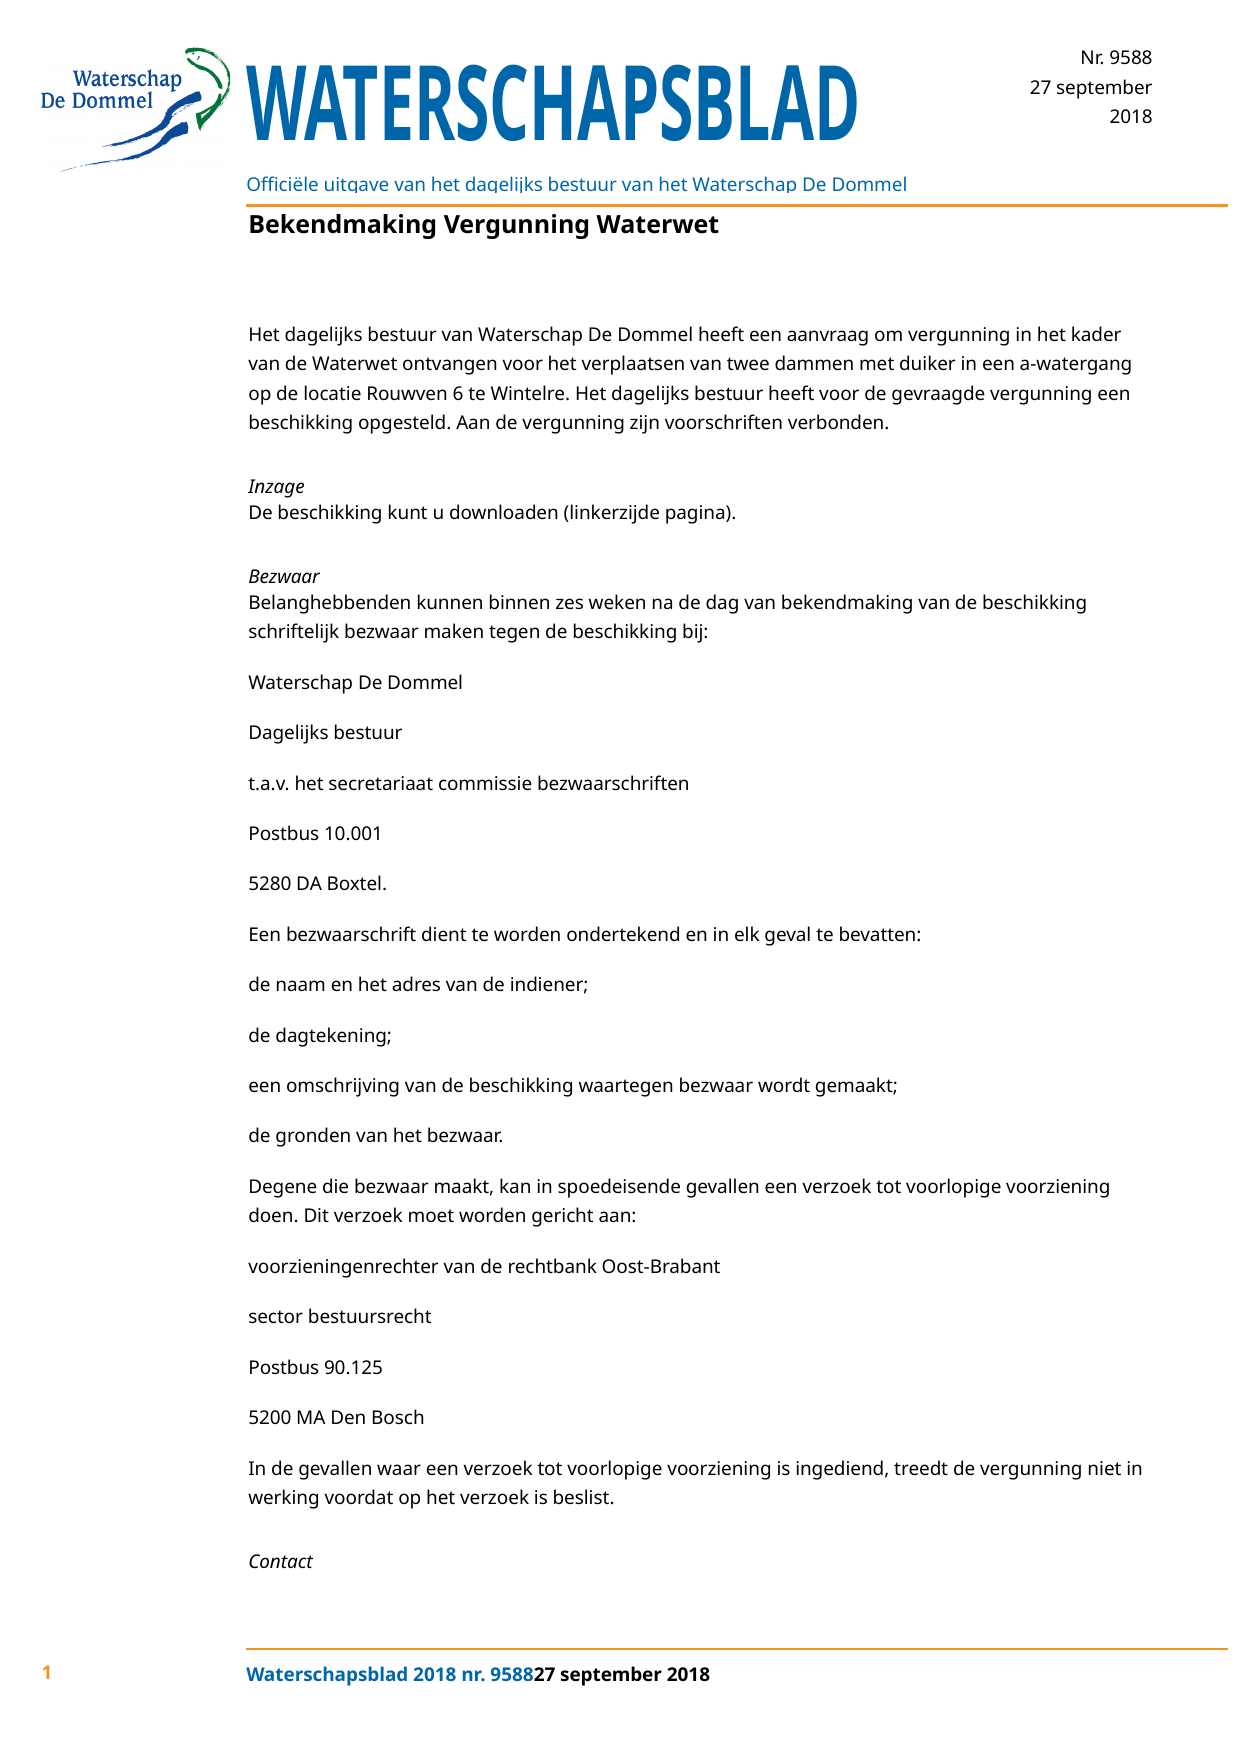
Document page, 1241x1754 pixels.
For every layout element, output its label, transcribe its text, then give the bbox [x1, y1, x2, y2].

text de gronden van het bezwaar. [248, 1123, 1152, 1148]
text Contact [248, 1548, 1152, 1574]
text Belanghebbenden kunnen binnen zes weken na de dag van bekendmaking van de beschikking schriftelijk bezwaar maken tegen de beschikking bij: [248, 589, 1152, 644]
text Bezwaar [248, 563, 1152, 589]
text 5200 MA Den Bosch [248, 1404, 1152, 1430]
text Postbus 10.001 [248, 820, 1152, 846]
text een omschrijving van de beschikking waartegen bezwaar wordt gemaakt; [248, 1072, 1152, 1098]
text Inzage [248, 473, 1152, 499]
text In de gevallen waar een verzoek tot voorlopige voorziening is ingediend, treedt de vergunning niet in werking voordat op het verzoek is beslist. [248, 1455, 1152, 1510]
text Dagelijks bestuur [248, 719, 1152, 745]
text Degene die bezwaar maakt, kan in spoedeisende gevallen een verzoek tot voorlopige voorziening doen. Dit verzoek moet worden gericht aan: [248, 1173, 1152, 1228]
text Postbus 90.125 [248, 1354, 1152, 1379]
text 5280 DA Boxtel. [248, 871, 1152, 896]
text de dagtekening; [248, 1022, 1152, 1047]
text Bekendmaking Vergunning Waterwet [248, 207, 1152, 241]
text t.a.v. het secretariaat commissie bezwaarschriften [248, 770, 1152, 795]
text de naam en het adres van de indiener; [248, 971, 1152, 997]
text sector bestuursrecht [248, 1303, 1152, 1329]
text voorzieningenrechter van de rechtbank Oost-Brabant [248, 1253, 1152, 1279]
text Het dagelijks bestuur van Waterschap De Dommel heeft een aanvraag om vergunning in het kader van de Waterwet ontvangen voor het verplaatsen van twee dammen met duiker in een a-watergang op de locatie Rouwven 6 te Wintelre. Het dagelijks bestuur heeft voor de gevraagde vergunning een beschikking opgesteld. Aan de vergunning zijn voorschriften verbonden. [248, 321, 1152, 435]
text Een bezwaarschrift dient te worden ondertekend en in elk geval te bevatten: [248, 921, 1152, 947]
text Waterschap De Dommel [248, 669, 1152, 694]
text De beschikking kunt u downloaden (linkerzijde pagina). [248, 499, 1152, 525]
picture [41, 47, 231, 172]
